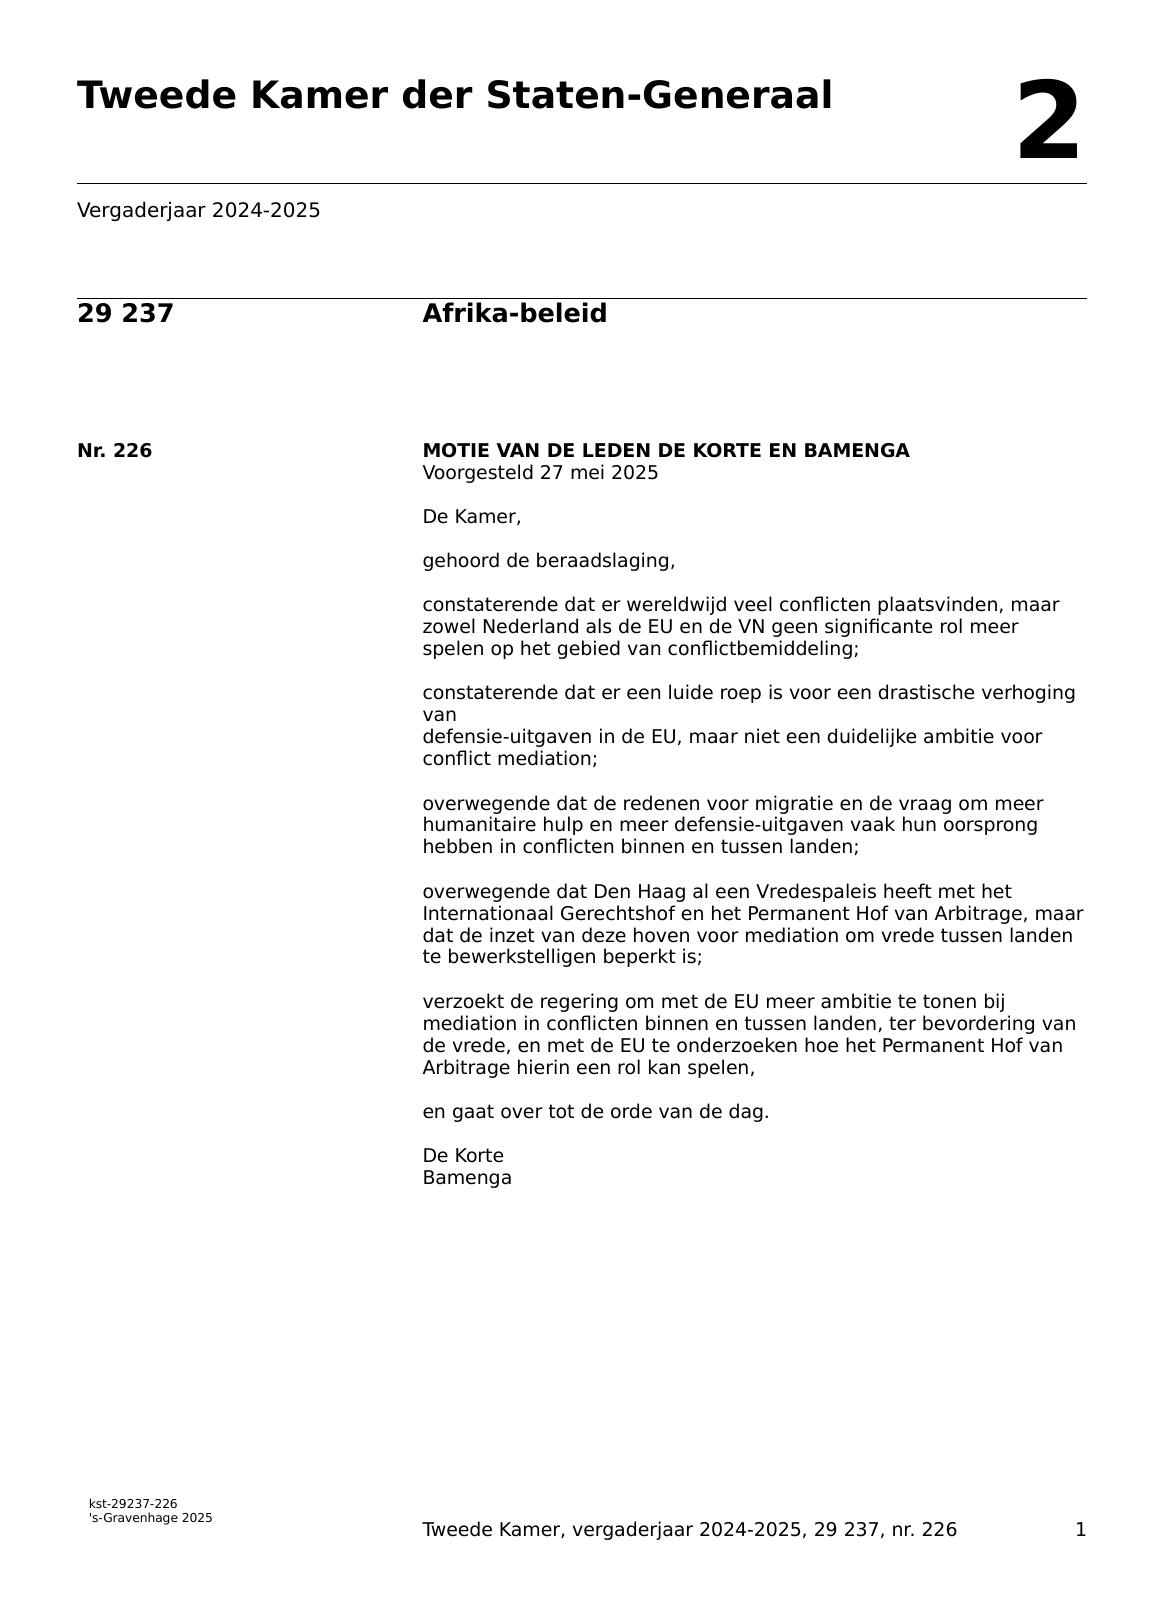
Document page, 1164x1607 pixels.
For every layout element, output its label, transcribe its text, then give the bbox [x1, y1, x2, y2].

table_header Tweede Kamer der Staten-Generaal [77, 59, 886, 183]
text kst-29237-226 [88, 1497, 323, 1511]
text verzoekt de regering om met de EU meer ambitie te tonen bij mediation in conflicten binnen en tussen landen, ter bevordering van de vrede, en met de EU te onderzoeken hoe het Permanent Hof van Arbitrage hierin een rol kan spelen, [422, 991, 1087, 1078]
subtitle Nr. 226 MOTIE VAN DE LEDEN DE KORTE EN BAMENGA [77, 440, 1087, 462]
text 's-Gravenhage 2025 [88, 1511, 323, 1525]
text constaterende dat er een luide roep is voor een drastische verhoging van [422, 682, 1087, 726]
text De Korte [422, 1145, 1087, 1167]
text Bamenga [422, 1167, 1087, 1189]
text overwegende dat Den Haag al een Vredespaleis heeft met het Internationaal Gerechtshof en het Permanent Hof van Arbitrage, maar dat de inzet van deze hoven voor mediation om vrede tussen landen te bewerkstelligen beperkt is; [422, 881, 1087, 968]
text en gaat over tot de orde van de dag. [422, 1101, 1087, 1123]
subtitle 29 237 Afrika-beleid [77, 299, 1087, 329]
text De Kamer, [422, 506, 1087, 528]
text defensie-uitgaven in de EU, maar niet een duidelijke ambitie voor conflict mediation; [422, 726, 1087, 770]
table_cell Vergaderjaar 2024-2025 [77, 184, 1087, 298]
table_header 2 [886, 59, 1087, 183]
text overwegende dat de redenen voor migratie en de vraag om meer humanitaire hulp en meer defensie-uitgaven vaak hun oorsprong hebben in conflicten binnen en tussen landen; [422, 792, 1087, 858]
text constaterende dat er wereldwijd veel conflicten plaatsvinden, maar zowel Nederland als de EU en de VN geen significante rol meer spelen op het gebied van conflictbemiddeling; [422, 594, 1087, 660]
text gehoord de beraadslaging, [422, 550, 1087, 572]
text Voorgesteld 27 mei 2025 [422, 462, 1087, 484]
